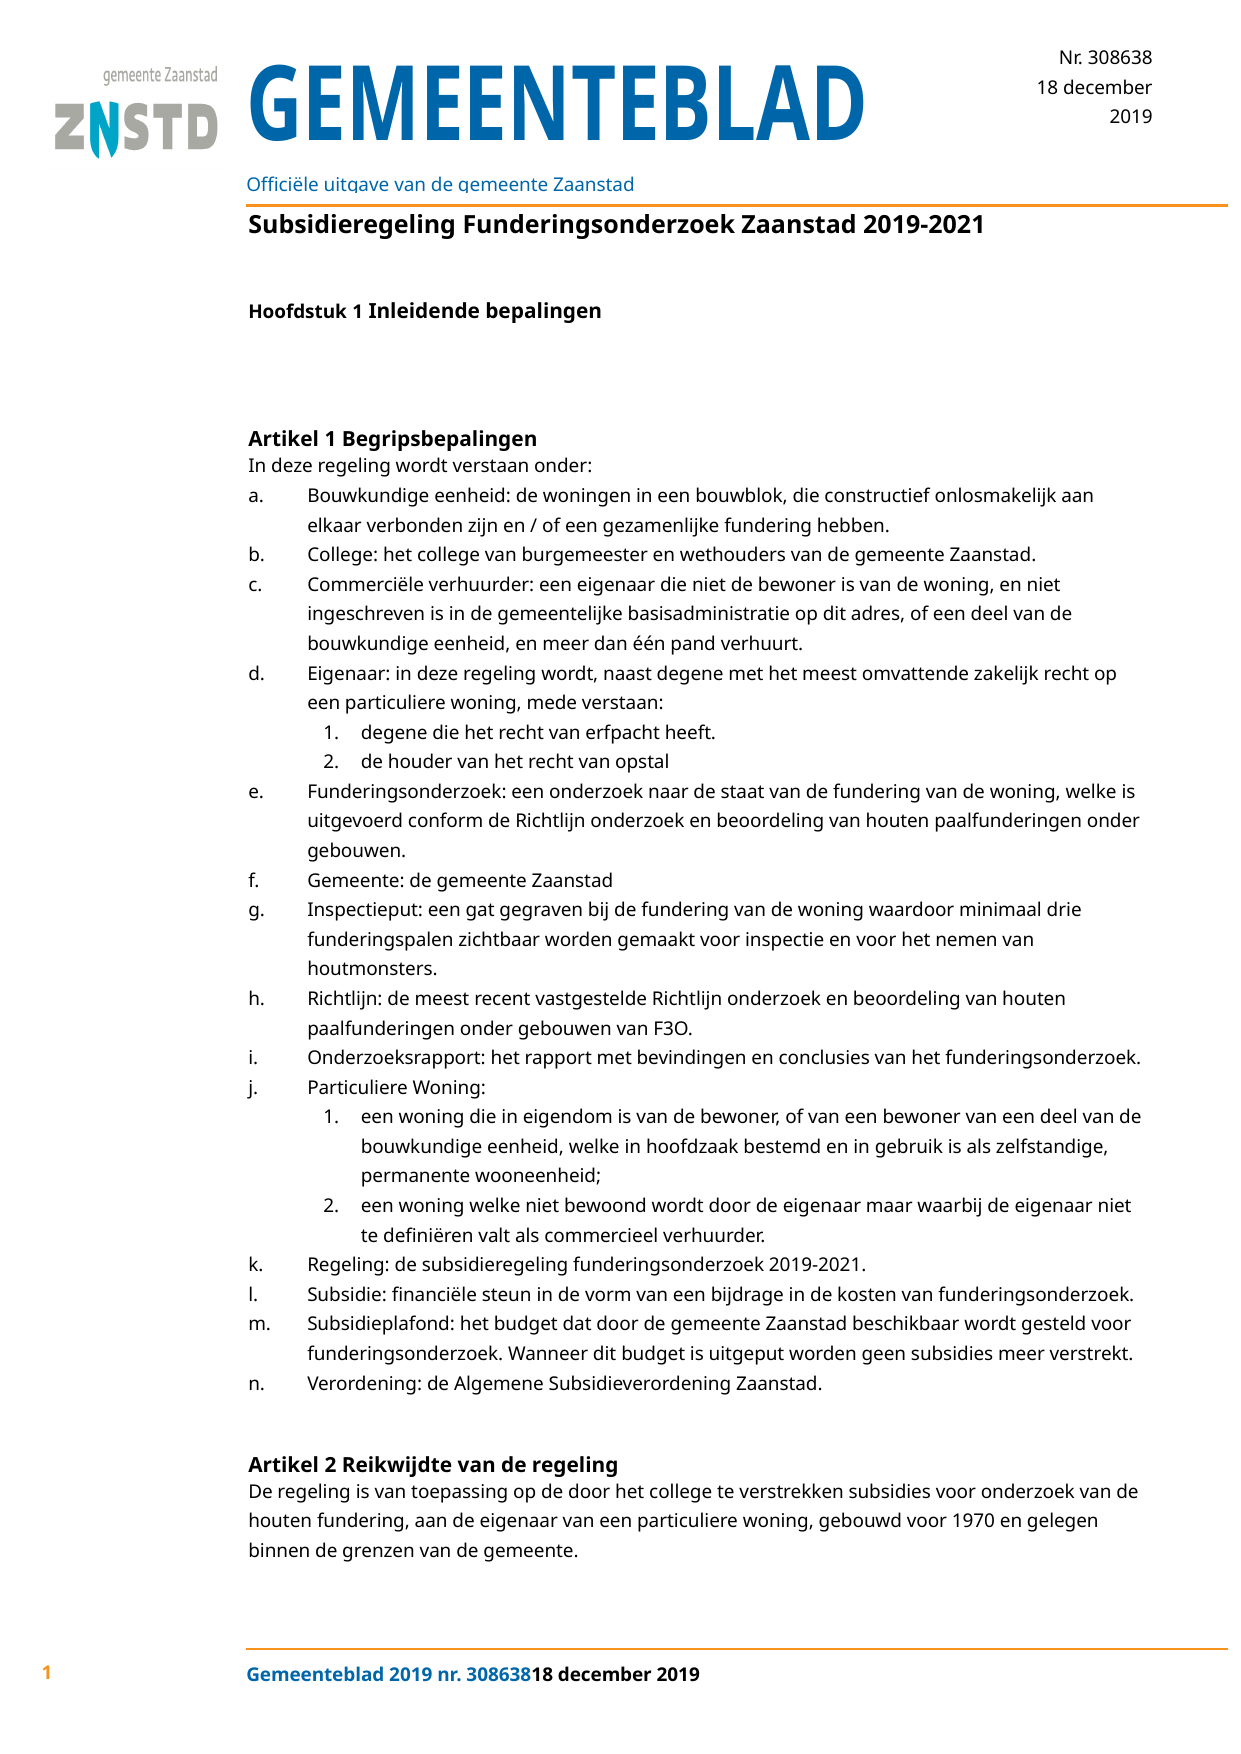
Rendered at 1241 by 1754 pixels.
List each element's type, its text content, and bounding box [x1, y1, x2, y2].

list Subsidie: financiële steun in de vorm van een bijdrage in de kosten van funderingsonderzoek. [248, 1281, 1152, 1307]
list Verordening: de Algemene Subsidieverordening Zaanstad. [248, 1370, 1152, 1395]
list Bouwkundige eenheid: de woningen in een bouwblok, die constructief onlosmakelijk aan elkaar verbonden zijn en / of een gezamenlijke fundering hebben. [248, 482, 1152, 537]
list degene die het recht van erfpacht heeft. [323, 719, 1152, 744]
list Regeling: de subsidieregeling funderingsonderzoek 2019-2021. [248, 1251, 1152, 1277]
list Funderingsonderzoek: een onderzoek naar de staat van de fundering van de woning, welke is uitgevoerd conform de Richtlijn onderzoek en beoordeling van houten paalfunderingen onder gebouwen. [248, 778, 1152, 863]
list een woning die in eigendom is van de bewoner, of van een bewoner van een deel van de bouwkundige eenheid, welke in hoofdzaak bestemd en in gebruik is als zelfstandige, permanente wooneenheid; [323, 1103, 1152, 1188]
list Subsidieplafond: het budget dat door de gemeente Zaanstad beschikbaar wordt gesteld voor funderingsonderzoek. Wanneer dit budget is uitgeput worden geen subsidies meer verstrekt. [248, 1311, 1152, 1366]
list College: het college van burgemeester en wethouders van de gemeente Zaanstad. [248, 541, 1152, 567]
picture [41, 47, 231, 172]
list Eigenaar: in deze regeling wordt, naast degene met het meest omvattende zakelijk recht op een particuliere woning, mede verstaan: [248, 660, 1152, 715]
list Commerciële verhuurder: een eigenaar die niet de bewoner is van de woning, en niet ingeschreven is in de gemeentelijke basisadministratie op dit adres, of een deel van de bouwkundige eenheid, en meer dan één pand verhuurt. [248, 571, 1152, 656]
list Onderzoeksrapport: het rapport met bevindingen en conclusies van het funderingsonderzoek. [248, 1044, 1152, 1070]
list Richtlijn: de meest recent vastgestelde Richtlijn onderzoek en beoordeling van houten paalfunderingen onder gebouwen van F3O. [248, 985, 1152, 1040]
text Hoofdstuk 1 Inleidende bepalingen [248, 296, 1152, 324]
list Inspectieput: een gat gegraven bij de fundering van de woning waardoor minimaal drie funderingspalen zichtbaar worden gemaakt voor inspectie en voor het nemen van houtmonsters. [248, 896, 1152, 981]
list een woning welke niet bewoond wordt door de eigenaar maar waarbij de eigenaar niet te definiëren valt als commercieel verhuurder. [323, 1192, 1152, 1247]
list Gemeente: de gemeente Zaanstad [248, 867, 1152, 892]
text In deze regeling wordt verstaan onder: [248, 453, 1152, 478]
list Particuliere Woning: [248, 1074, 1152, 1099]
text De regeling is van toepassing op de door het college te verstrekken subsidies voor onderzoek van de houten fundering, aan de eigenaar van een particuliere woning, gebouwd voor 1970 en gelegen binnen de grenzen van de gemeente. [248, 1478, 1152, 1563]
list de houder van het recht van opstal [323, 748, 1152, 774]
text Subsidieregeling Funderingsonderzoek Zaanstad 2019-2021 [248, 207, 1152, 241]
text Artikel 1 Begripsbepalingen [248, 424, 1152, 453]
text Artikel 2 Reikwijdte van de regeling [248, 1450, 1152, 1478]
